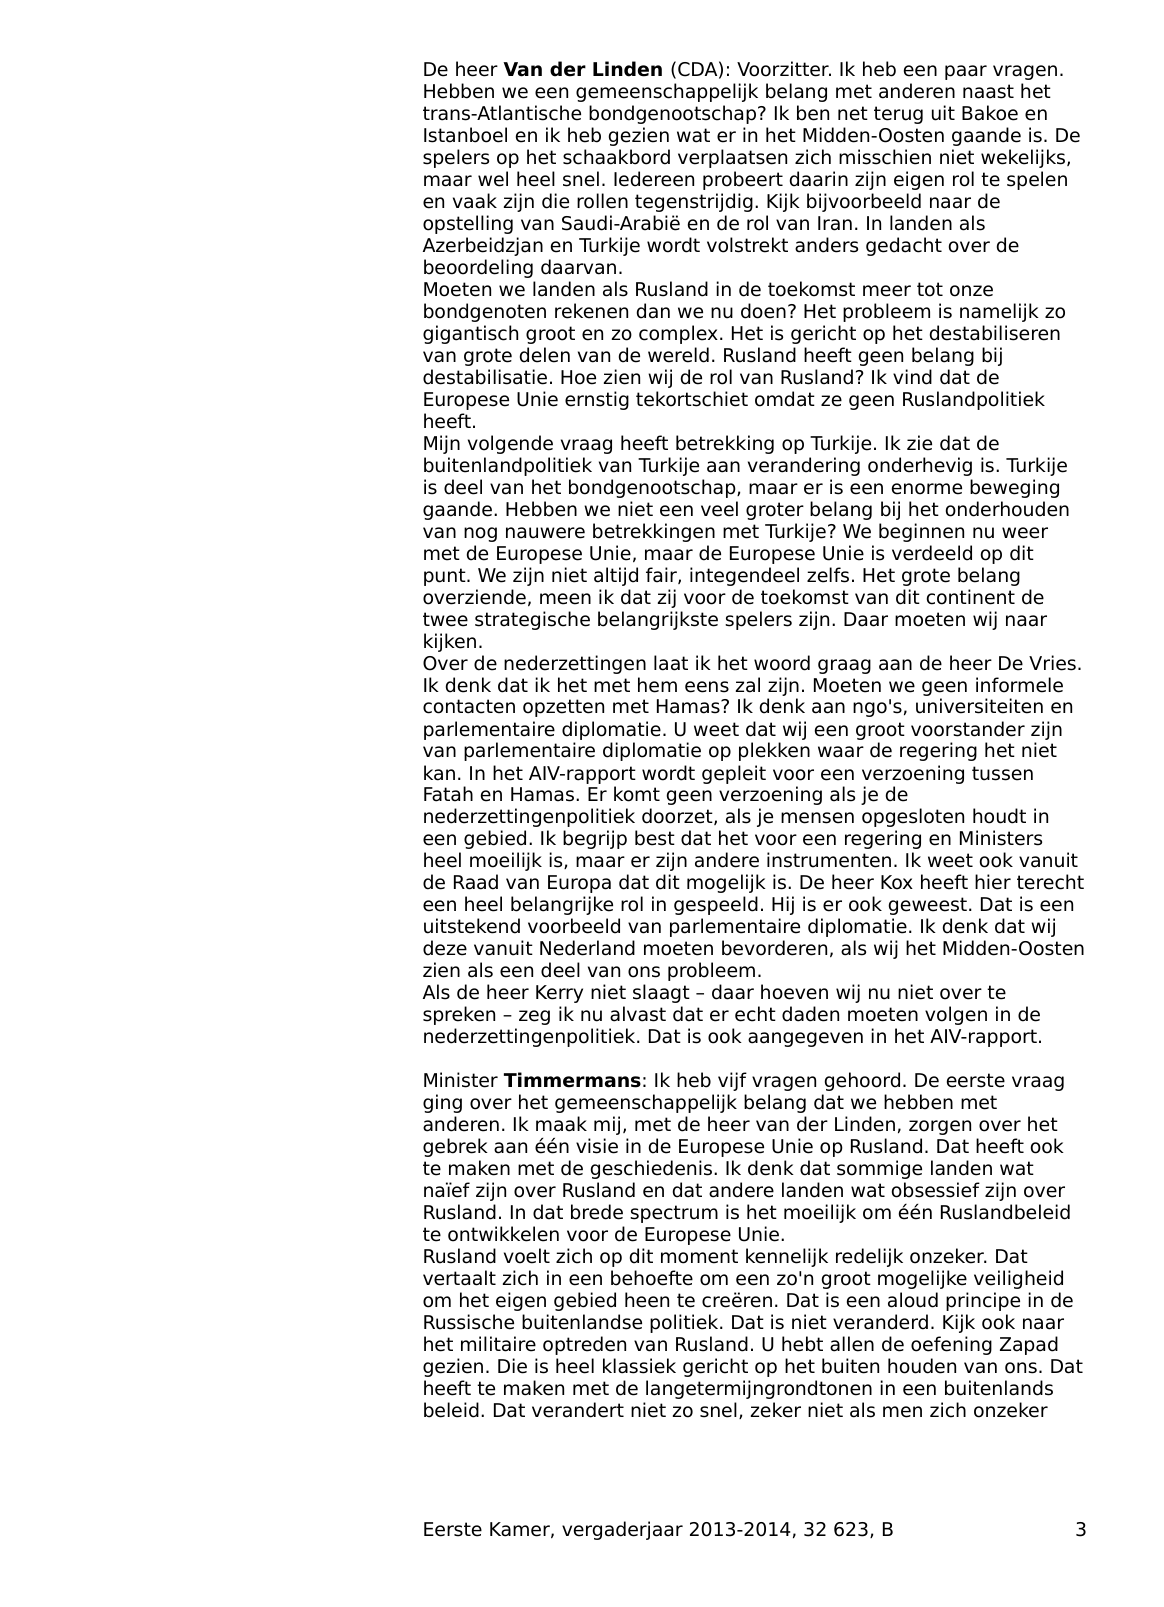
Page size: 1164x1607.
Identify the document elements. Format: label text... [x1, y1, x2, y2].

text Moeten we landen als Rusland in de toekomst meer tot onze bondgenoten rekenen dan we nu doen? Het probleem is namelijk zo gigantisch groot en zo complex. Het is gericht op het destabiliseren van grote delen van de wereld. Rusland heeft geen belang bij destabilisatie. Hoe zien wij de rol van Rusland? Ik vind dat de Europese Unie ernstig tekortschiet omdat ze geen Ruslandpolitiek heeft. [422, 279, 1087, 433]
text Mijn volgende vraag heeft betrekking op Turkije. Ik zie dat de buitenlandpolitiek van Turkije aan verandering onderhevig is. Turkije is deel van het bondgenootschap, maar er is een enorme beweging gaande. Hebben we niet een veel groter belang bij het onderhouden van nog nauwere betrekkingen met Turkije? We beginnen nu weer met de Europese Unie, maar de Europese Unie is verdeeld op dit punt. We zijn niet altijd fair, integendeel zelfs. Het grote belang overziende, meen ik dat zij voor de toekomst van dit continent de twee strategische belangrijkste spelers zijn. Daar moeten wij naar kijken. [422, 433, 1087, 652]
text Over de nederzettingen laat ik het woord graag aan de heer De Vries. Ik denk dat ik het met hem eens zal zijn. Moeten we geen informele contacten opzetten met Hamas? Ik denk aan ngo's, universiteiten en parlementaire diplomatie. U weet dat wij een groot voorstander zijn van parlementaire diplomatie op plekken waar de regering het niet kan. In het AIV-rapport wordt gepleit voor een verzoening tussen Fatah en Hamas. Er komt geen verzoening als je de nederzettingenpolitiek doorzet, als je mensen opgesloten houdt in een gebied. Ik begrijp best dat het voor een regering en Ministers heel moeilijk is, maar er zijn andere instrumenten. Ik weet ook vanuit de Raad van Europa dat dit mogelijk is. De heer Kox heeft hier terecht een heel belangrijke rol in gespeeld. Hij is er ook geweest. Dat is een uitstekend voorbeeld van parlementaire diplomatie. Ik denk dat wij deze vanuit Nederland moeten bevorderen, als wij het Midden-Oosten zien als een deel van ons probleem. [422, 652, 1087, 982]
text Rusland voelt zich op dit moment kennelijk redelijk onzeker. Dat vertaalt zich in een behoefte om een zo'n groot mogelijke veiligheid om het eigen gebied heen te creëren. Dat is een aloud principe in de Russische buitenlandse politiek. Dat is niet veranderd. Kijk ook naar het militaire optreden van Rusland. U hebt allen de oefening Zapad gezien. Die is heel klassiek gericht op het buiten houden van ons. Dat heeft te maken met de langetermijngrondtonen in een buitenlands beleid. Dat verandert niet zo snel, zeker niet als men zich onzeker [422, 1246, 1087, 1422]
text Minister Timmermans: Ik heb vijf vragen gehoord. De eerste vraag ging over het gemeenschappelijk belang dat we hebben met anderen. Ik maak mij, met de heer van der Linden, zorgen over het gebrek aan één visie in de Europese Unie op Rusland. Dat heeft ook te maken met de geschiedenis. Ik denk dat sommige landen wat naïef zijn over Rusland en dat andere landen wat obsessief zijn over Rusland. In dat brede spectrum is het moeilijk om één Ruslandbeleid te ontwikkelen voor de Europese Unie. [422, 1070, 1087, 1246]
text De heer Van der Linden (CDA): Voorzitter. Ik heb een paar vragen. Hebben we een gemeenschappelijk belang met anderen naast het trans-Atlantische bondgenootschap? Ik ben net terug uit Bakoe en Istanboel en ik heb gezien wat er in het Midden-Oosten gaande is. De spelers op het schaakbord verplaatsen zich misschien niet wekelijks, maar wel heel snel. Iedereen probeert daarin zijn eigen rol te spelen en vaak zijn die rollen tegenstrijdig. Kijk bijvoorbeeld naar de opstelling van Saudi-Arabië en de rol van Iran. In landen als Azerbeidzjan en Turkije wordt volstrekt anders gedacht over de beoordeling daarvan. [422, 59, 1087, 279]
text Als de heer Kerry niet slaagt – daar hoeven wij nu niet over te spreken – zeg ik nu alvast dat er echt daden moeten volgen in de nederzettingenpolitiek. Dat is ook aangegeven in het AIV-rapport. [422, 982, 1087, 1048]
